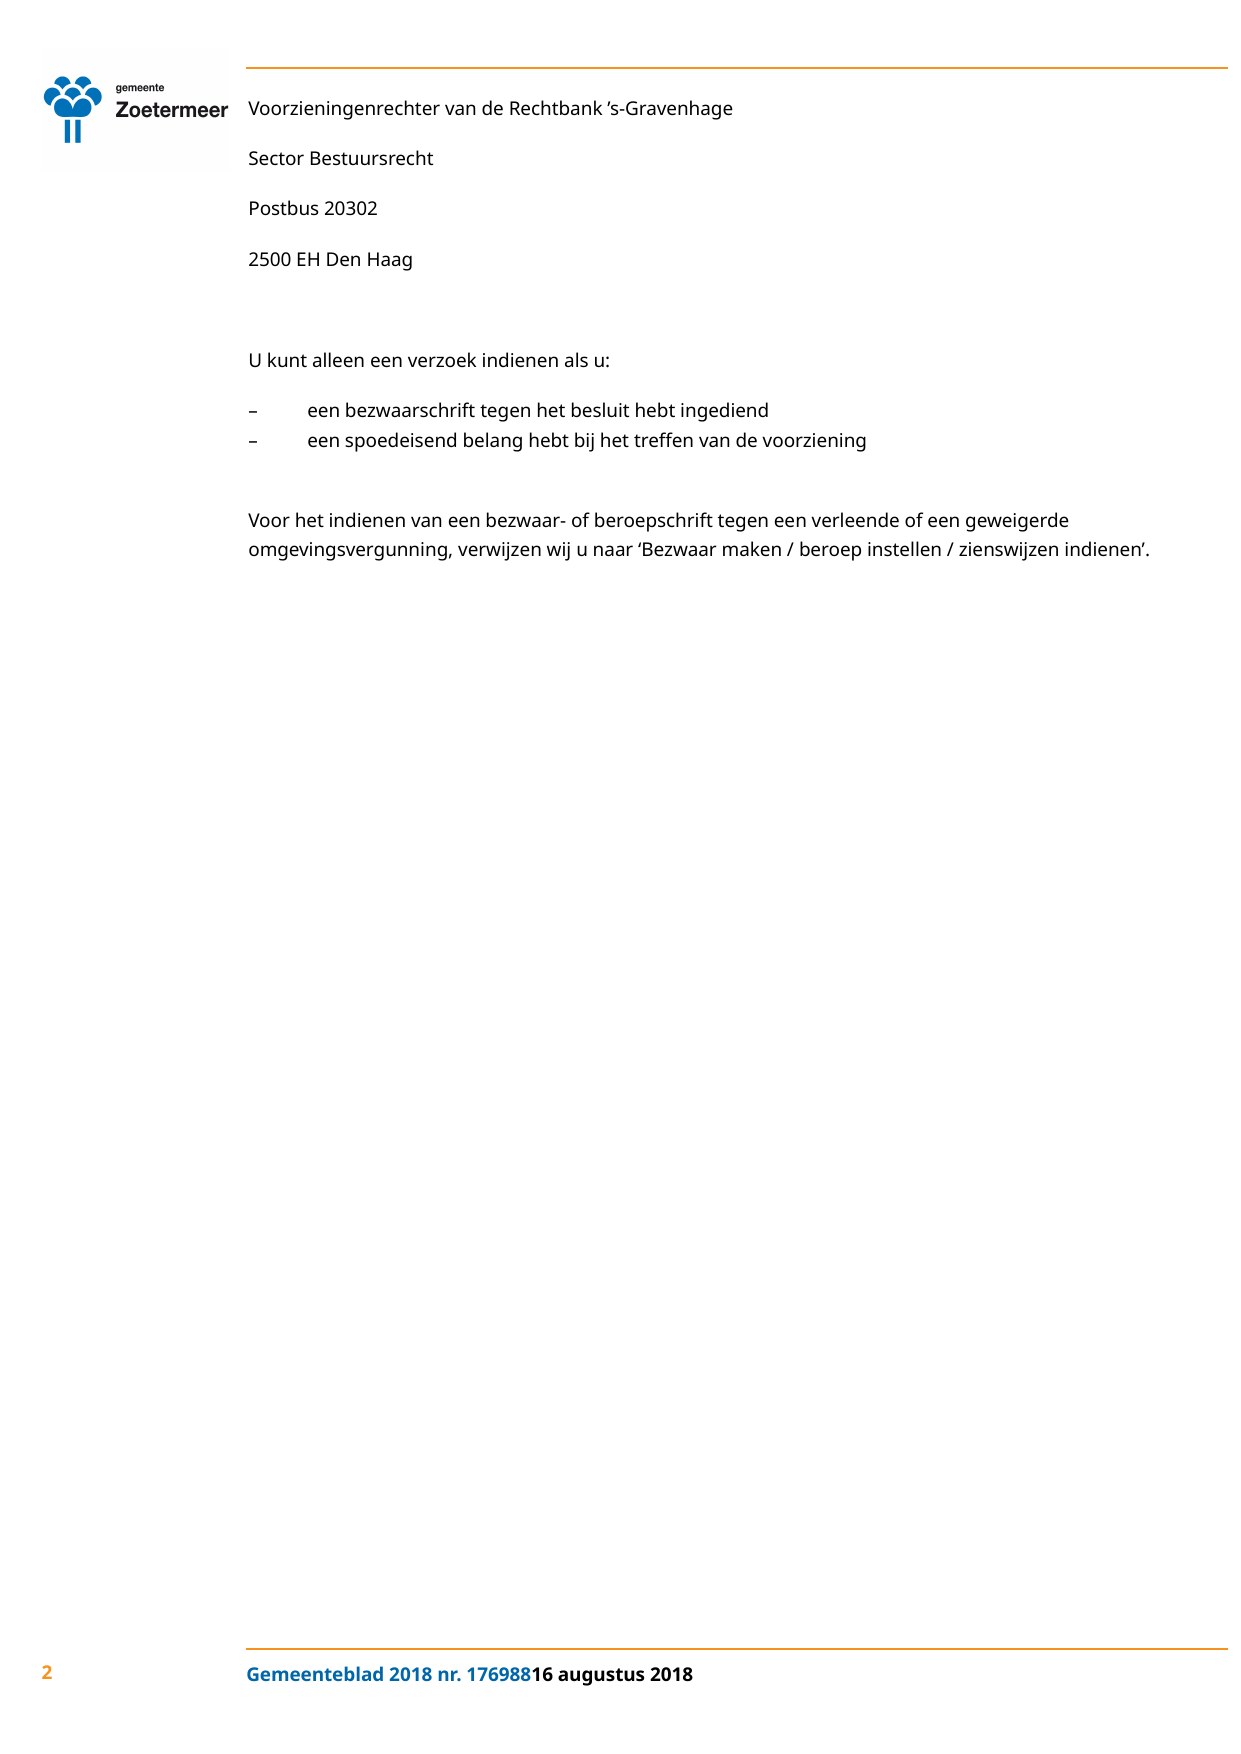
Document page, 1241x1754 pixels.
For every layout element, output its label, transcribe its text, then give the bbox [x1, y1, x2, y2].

text 2500 EH Den Haag [248, 246, 1152, 272]
list een spoedeisend belang hebt bij het treffen van de voorziening [248, 427, 1152, 453]
text Voorzieningenrechter van de Rechtbank ’s-Gravenhage [248, 95, 1152, 121]
text Voor het indienen van een bezwaar- of beroepschrift tegen een verleende of een geweigerde omgevingsvergunning, verwijzen wij u naar ‘Bezwaar maken / beroep instellen / zienswijzen indienen’. [248, 507, 1152, 562]
text Postbus 20302 [248, 196, 1152, 221]
text Sector Bestuursrecht [248, 145, 1152, 171]
list een bezwaarschrift tegen het besluit hebt ingediend [248, 397, 1152, 423]
text U kunt alleen een verzoek indienen als u: [248, 347, 1152, 373]
picture [41, 47, 231, 172]
